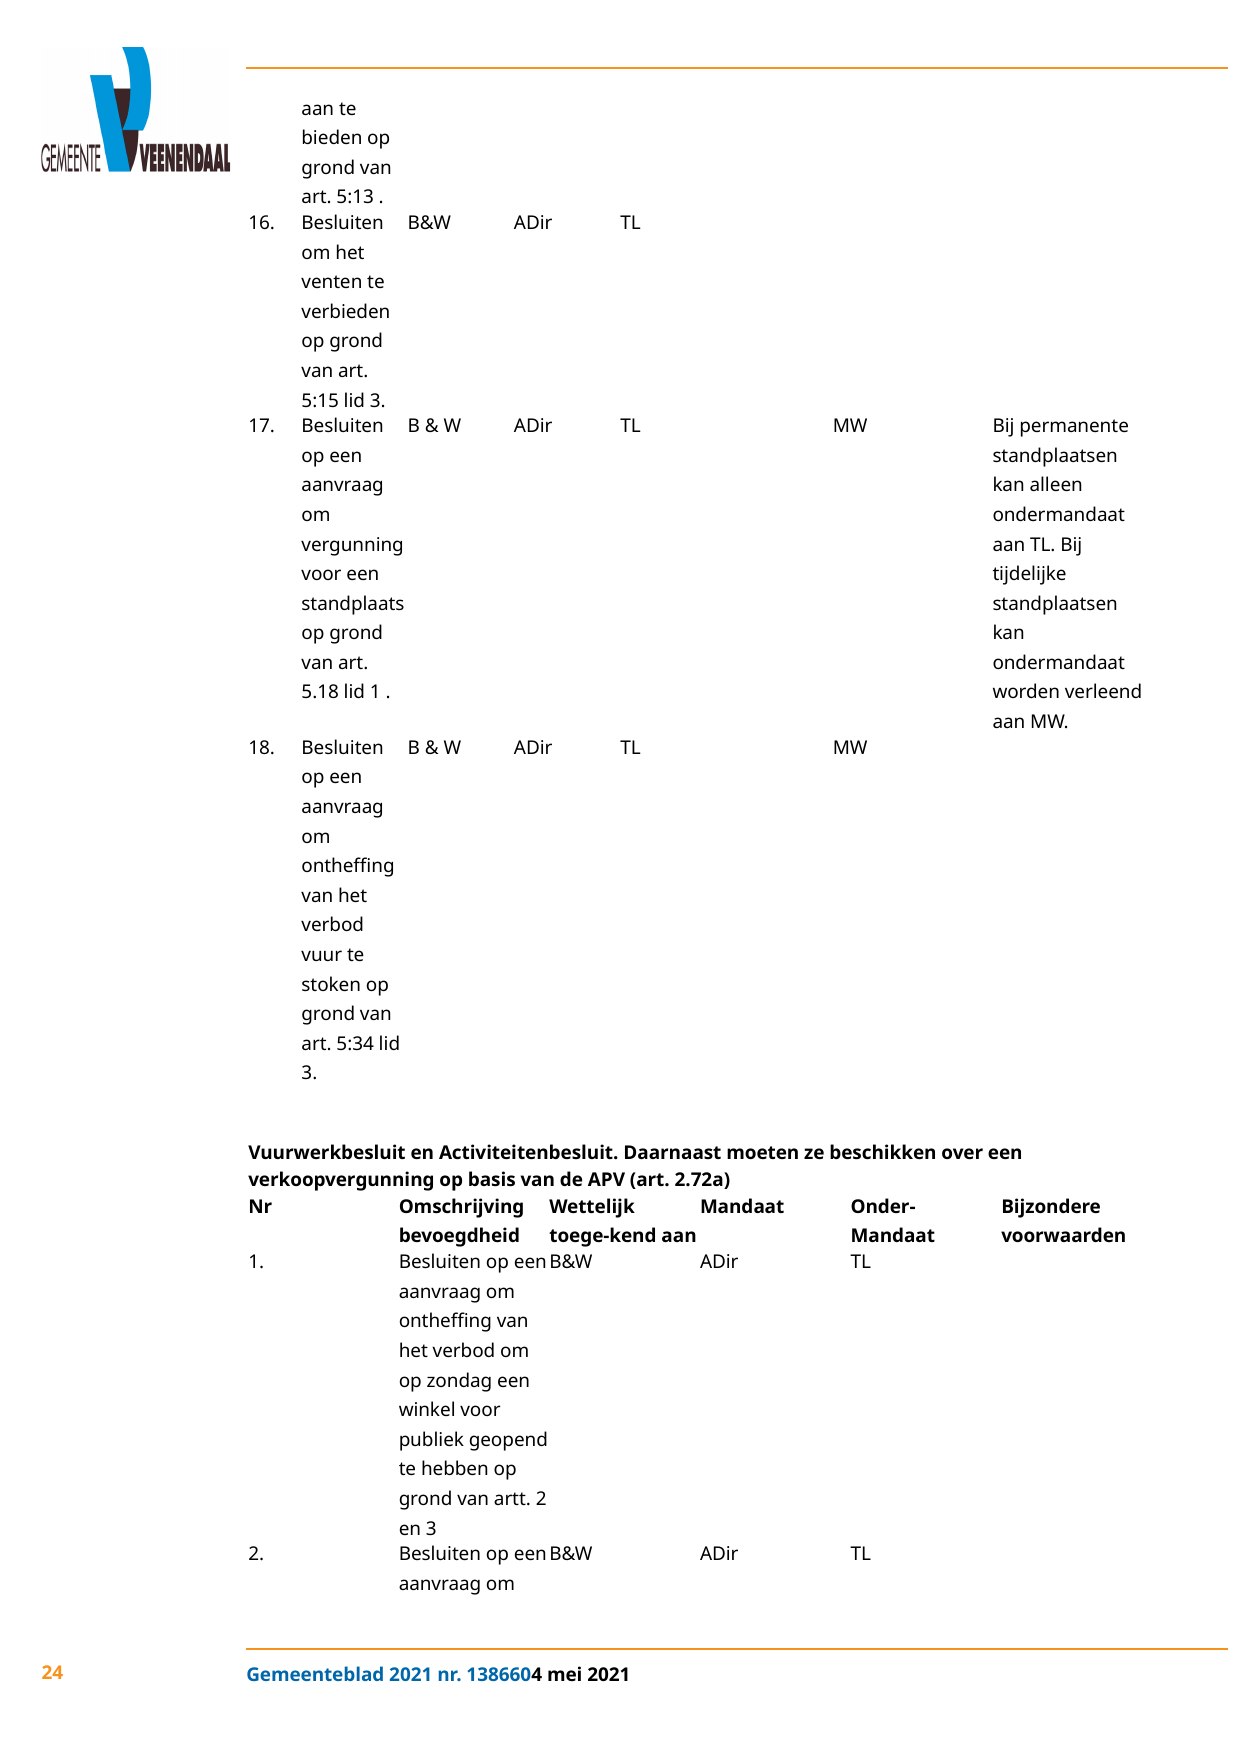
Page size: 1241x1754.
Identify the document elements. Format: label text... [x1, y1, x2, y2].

table_cell ADir [514, 413, 620, 734]
picture [41, 47, 130, 172]
table_cell Besluiten op een aanvraag om [399, 1540, 549, 1596]
table_cell Besluiten om het venten te verbieden op grond van art. 5:15 lid 3. [301, 209, 407, 412]
table_cell 2. [248, 1540, 398, 1596]
table_cell TL [850, 1249, 1001, 1540]
table_cell [833, 209, 992, 412]
table_cell ADir [514, 734, 620, 1085]
table_cell [1001, 1249, 1152, 1540]
table_cell [1001, 1540, 1152, 1596]
table_cell [408, 95, 514, 209]
table_cell [992, 95, 1152, 209]
table_header Onder- Mandaat [850, 1193, 1001, 1248]
table_cell MW [833, 413, 992, 734]
table_cell [620, 95, 833, 209]
table_cell 16. [248, 209, 301, 412]
table_cell TL [850, 1540, 1001, 1596]
table_cell [992, 209, 1152, 412]
table_cell 18. [248, 734, 301, 1085]
table_cell B & W [408, 413, 514, 734]
picture [123, 47, 231, 172]
table_cell Besluiten op een aanvraag om ontheffing van het verbod om op zondag een winkel voor publiek geopend te hebben op grond van artt. 2 en 3 [399, 1249, 549, 1540]
table_cell [833, 95, 992, 209]
table_cell 1. [248, 1249, 398, 1540]
table_cell B&W [408, 209, 514, 412]
table_cell Besluiten op een aanvraag om vergunning voor een standplaats op grond van art. 5.18 lid 1 . [301, 413, 407, 734]
table_cell ADir [700, 1540, 850, 1596]
table_cell 17. [248, 413, 301, 734]
table_cell B&W [549, 1249, 700, 1540]
table_header Wettelijk toege-kend aan [549, 1193, 700, 1248]
table_header Nr [248, 1193, 398, 1248]
table_cell [992, 734, 1152, 1085]
table_cell aan te bieden op grond van art. 5:13 . [301, 95, 407, 209]
table_cell TL [620, 413, 833, 734]
table_cell TL [620, 734, 833, 1085]
table_cell MW [833, 734, 992, 1085]
table_header Omschrijving bevoegdheid [399, 1193, 549, 1248]
table_header Bijzondere voorwaarden [1001, 1193, 1152, 1248]
table_cell [248, 95, 301, 209]
table_cell ADir [514, 209, 620, 412]
table_cell ADir [700, 1249, 850, 1540]
text Vuurwerkbesluit en Activiteitenbesluit. Daarnaast moeten ze beschikken over een verkoopvergunning op basis van de APV (art. 2.72a) [248, 1139, 1152, 1193]
table_cell B&W [549, 1540, 700, 1596]
table_cell B & W [408, 734, 514, 1085]
table_header Mandaat [700, 1193, 850, 1248]
table_cell Besluiten op een aanvraag om ontheffing van het verbod vuur te stoken op grond van art. 5:34 lid 3. [301, 734, 407, 1085]
table_cell Bij permanente standplaatsen kan alleen ondermandaat aan TL. Bij tijdelijke standplaatsen kan ondermandaat worden verleend aan MW. [992, 413, 1152, 734]
table_cell [514, 95, 620, 209]
table_cell TL [620, 209, 833, 412]
